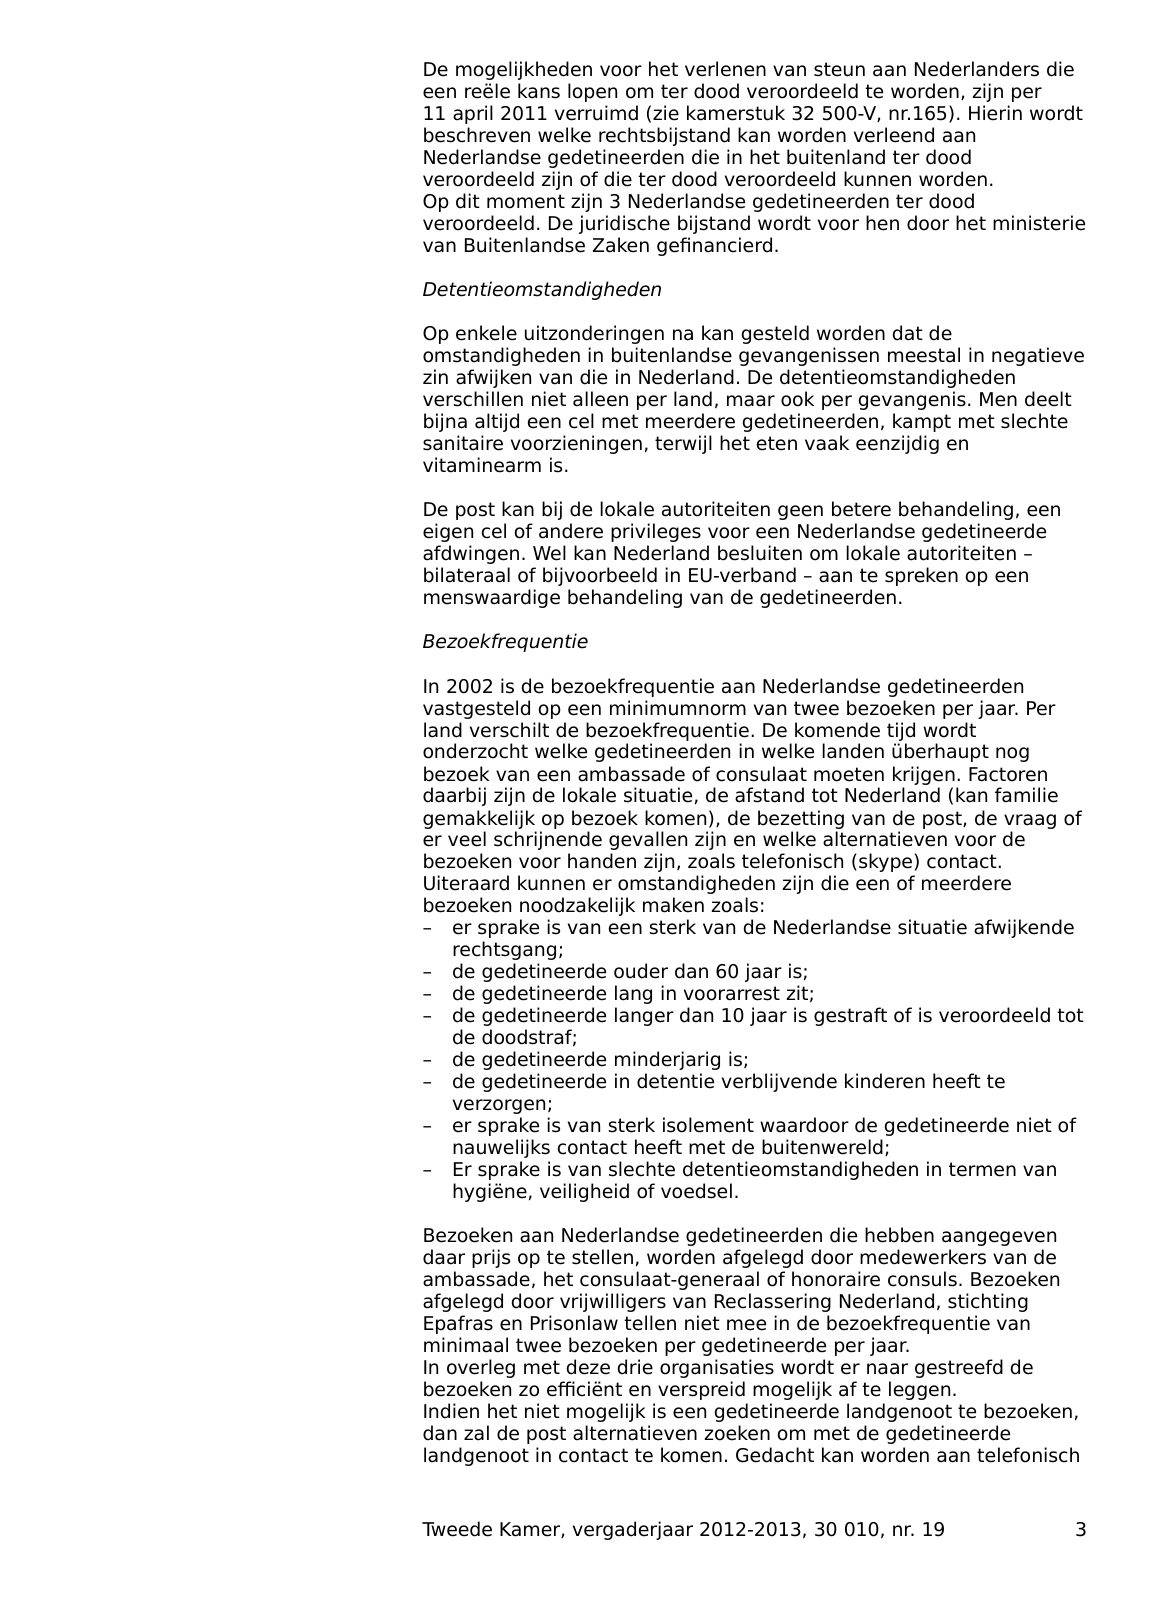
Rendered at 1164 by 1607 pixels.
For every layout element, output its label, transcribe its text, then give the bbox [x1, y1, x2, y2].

text – er sprake is van een sterk van de Nederlandse situatie afwijkende rechtsgang; [422, 917, 1087, 961]
text Bezoeken aan Nederlandse gedetineerden die hebben aangegeven daar prijs op te stellen, worden afgelegd door medewerkers van de ambassade, het consulaat-generaal of honoraire consuls. Bezoeken afgelegd door vrijwilligers van Reclassering Nederland, stichting Epafras en Prisonlaw tellen niet mee in de bezoekfrequentie van minimaal twee bezoeken per gedetineerde per jaar. [422, 1225, 1087, 1357]
text – de gedetineerde in detentie verblijvende kinderen heeft te verzorgen; [422, 1071, 1087, 1115]
subtitle Detentieomstandigheden [422, 279, 1087, 301]
subtitle Bezoekfrequentie [422, 631, 1087, 653]
text De post kan bij de lokale autoriteiten geen betere behandeling, een eigen cel of andere privileges voor een Nederlandse gedetineerde afdwingen. Wel kan Nederland besluiten om lokale autoriteiten – bilateraal of bijvoorbeeld in EU-verband – aan te spreken op een menswaardige behandeling van de gedetineerden. [422, 499, 1087, 609]
text De mogelijkheden voor het verlenen van steun aan Nederlanders die een reële kans lopen om ter dood veroordeeld te worden, zijn per 11 april 2011 verruimd (zie kamerstuk 32 500-V, nr.165). Hierin wordt beschreven welke rechtsbijstand kan worden verleend aan Nederlandse gedetineerden die in het buitenland ter dood veroordeeld zijn of die ter dood veroordeeld kunnen worden. [422, 59, 1087, 191]
text Indien het niet mogelijk is een gedetineerde landgenoot te bezoeken, dan zal de post alternatieven zoeken om met de gedetineerde landgenoot in contact te komen. Gedacht kan worden aan telefonisch [422, 1401, 1087, 1467]
text – de gedetineerde lang in voorarrest zit; [422, 983, 1087, 1005]
text – Er sprake is van slechte detentieomstandigheden in termen van hygiëne, veiligheid of voedsel. [422, 1159, 1087, 1203]
text In overleg met deze drie organisaties wordt er naar gestreefd de bezoeken zo efficiënt en verspreid mogelijk af te leggen. [422, 1357, 1087, 1401]
text Op enkele uitzonderingen na kan gesteld worden dat de omstandigheden in buitenlandse gevangenissen meestal in negatieve zin afwijken van die in Nederland. De detentieomstandigheden verschillen niet alleen per land, maar ook per gevangenis. Men deelt bijna altijd een cel met meerdere gedetineerden, kampt met slechte sanitaire voorzieningen, terwijl het eten vaak eenzijdig en vitaminearm is. [422, 323, 1087, 477]
text Op dit moment zijn 3 Nederlandse gedetineerden ter dood veroordeeld. De juridische bijstand wordt voor hen door het ministerie van Buitenlandse Zaken gefinancierd. [422, 191, 1087, 257]
text – de gedetineerde minderjarig is; [422, 1049, 1087, 1071]
text In 2002 is de bezoekfrequentie aan Nederlandse gedetineerden vastgesteld op een minimumnorm van twee bezoeken per jaar. Per land verschilt de bezoekfrequentie. De komende tijd wordt onderzocht welke gedetineerden in welke landen überhaupt nog bezoek van een ambassade of consulaat moeten krijgen. Factoren daarbij zijn de lokale situatie, de afstand tot Nederland (kan familie gemakkelijk op bezoek komen), de bezetting van de post, de vraag of er veel schrijnende gevallen zijn en welke alternatieven voor de bezoeken voor handen zijn, zoals telefonisch (skype) contact. Uiteraard kunnen er omstandigheden zijn die een of meerdere bezoeken noodzakelijk maken zoals: [422, 676, 1087, 917]
text – de gedetineerde langer dan 10 jaar is gestraft of is veroordeeld tot de doodstraf; [422, 1005, 1087, 1049]
text – de gedetineerde ouder dan 60 jaar is; [422, 961, 1087, 983]
text – er sprake is van sterk isolement waardoor de gedetineerde niet of nauwelijks contact heeft met de buitenwereld; [422, 1115, 1087, 1159]
